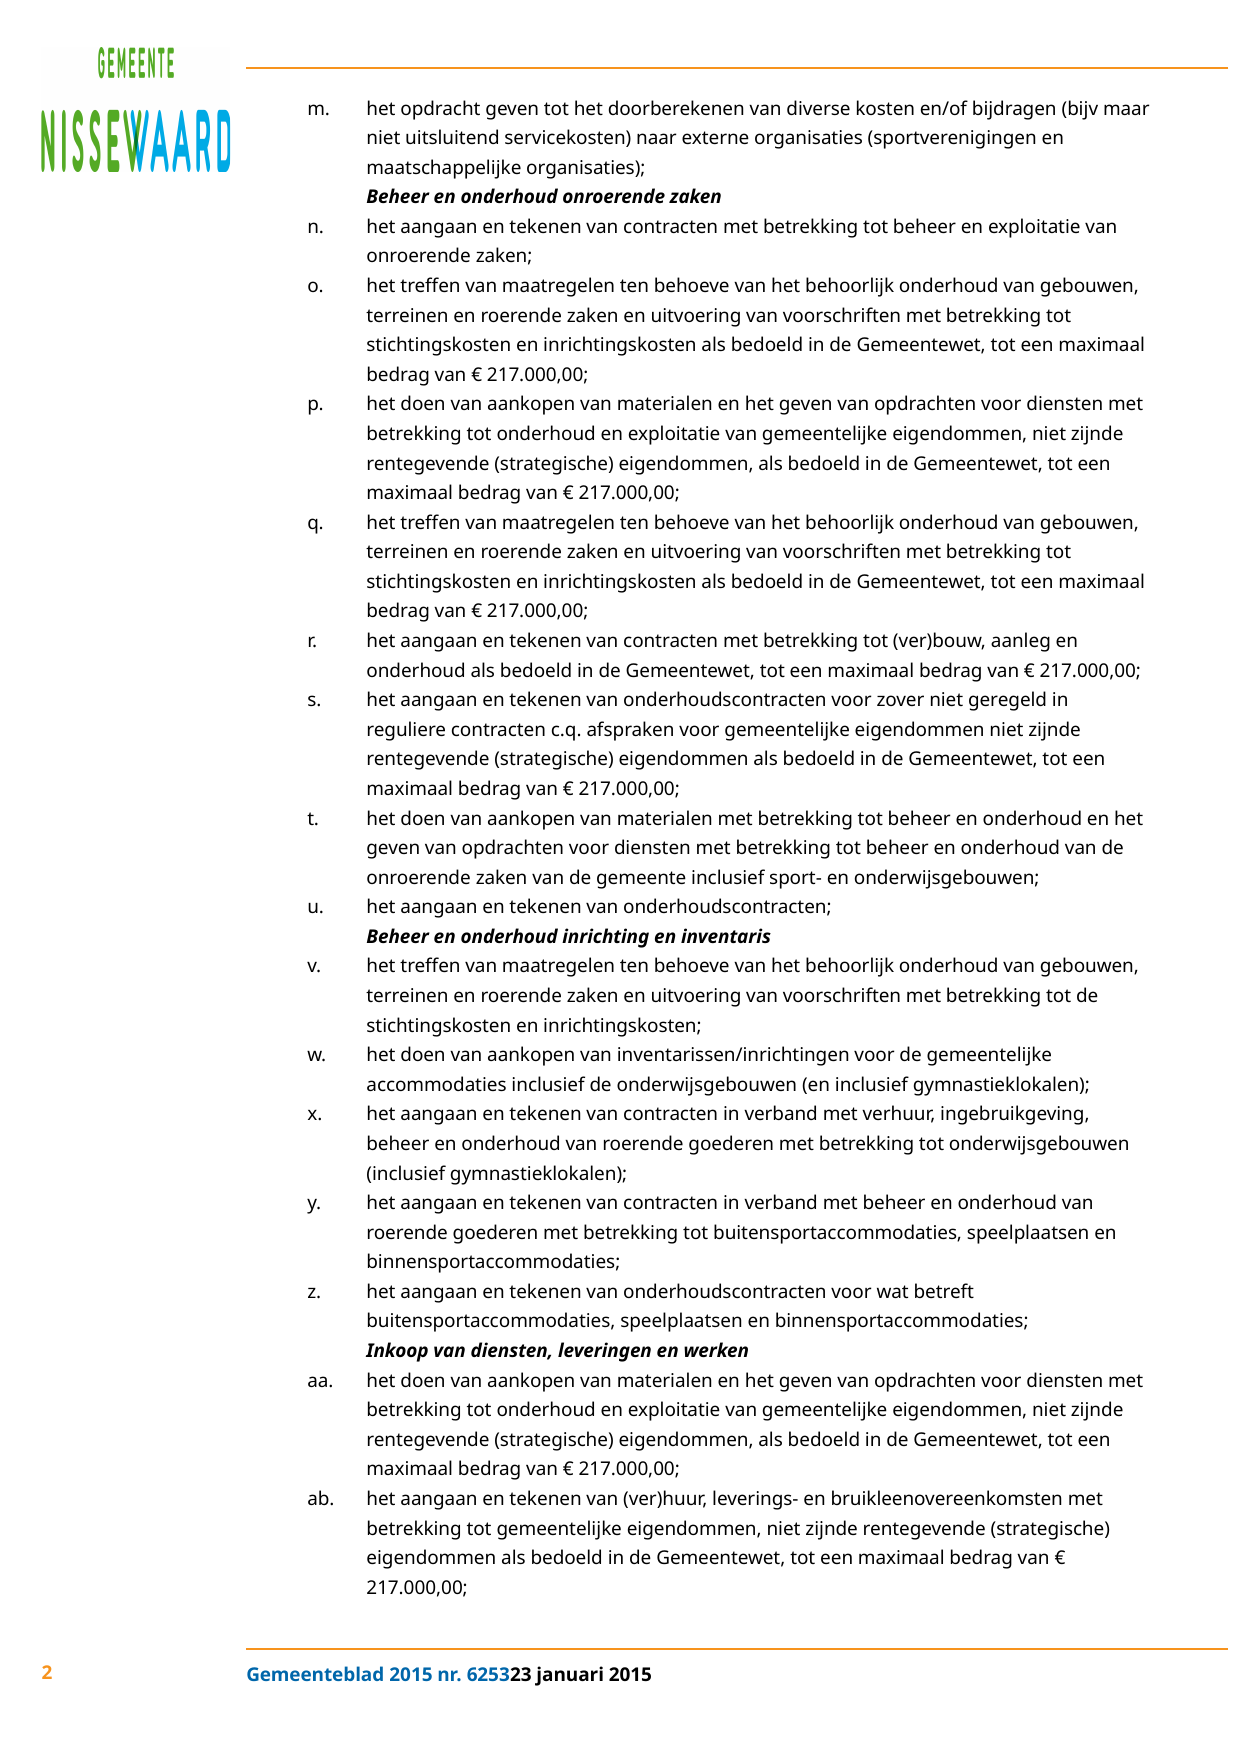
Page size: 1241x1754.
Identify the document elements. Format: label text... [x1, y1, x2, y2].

list het aangaan en tekenen van onderhoudscontracten; [307, 893, 1152, 919]
list het aangaan en tekenen van contracten in verband met beheer en onderhoud van roerende goederen met betrekking tot buitensportaccommodaties, speelplaatsen en binnensportaccommodaties; [307, 1189, 1152, 1274]
list het doen van aankopen van inventarissen/inrichtingen voor de gemeentelijke accommodaties inclusief de onderwijsgebouwen (en inclusief gymnastieklokalen); [307, 1041, 1152, 1097]
list het doen van aankopen van materialen en het geven van opdrachten voor diensten met betrekking tot onderhoud en exploitatie van gemeentelijke eigendommen, niet zijnde rentegevende (strategische) eigendommen, als bedoeld in de Gemeentewet, tot een maximaal bedrag van € 217.000,00; [307, 1367, 1152, 1481]
list het aangaan en tekenen van contracten met betrekking tot beheer en exploitatie van onroerende zaken; [307, 213, 1152, 268]
list het treffen van maatregelen ten behoeve van het behoorlijk onderhoud van gebouwen, terreinen en roerende zaken en uitvoering van voorschriften met betrekking tot stichtingskosten en inrichtingskosten als bedoeld in de Gemeentewet, tot een maximaal bedrag van € 217.000,00; [307, 509, 1152, 623]
picture [222, 122, 227, 160]
list het aangaan en tekenen van contracten in verband met verhuur, ingebruikgeving, beheer en onderhoud van roerende goederen met betrekking tot onderwijsgebouwen (inclusief gymnastieklokalen); [307, 1101, 1152, 1186]
list Beheer en onderhoud inrichting en inventaris [307, 923, 1152, 949]
picture [200, 151, 206, 172]
list het aangaan en tekenen van onderhoudscontracten voor zover niet geregeld in reguliere contracten c.q. afspraken voor gemeentelijke eigendommen niet zijnde rentegevende (strategische) eigendommen als bedoeld in de Gemeentewet, tot een maximaal bedrag van € 217.000,00; [307, 686, 1152, 801]
list Beheer en onderhoud onroerende zaken [307, 183, 1152, 209]
list het opdracht geven tot het doorberekenen van diverse kosten en/of bijdragen (bijv maar niet uitsluitend servicekosten) naar externe organisaties (sportverenigingen en maatschappelijke organisaties); [307, 95, 1152, 180]
list het doen van aankopen van materialen met betrekking tot beheer en onderhoud en het geven van opdrachten voor diensten met betrekking tot beheer en onderhoud van de onroerende zaken van de gemeente inclusief sport- en onderwijsgebouwen; [307, 805, 1152, 890]
list het treffen van maatregelen ten behoeve van het behoorlijk onderhoud van gebouwen, terreinen en roerende zaken en uitvoering van voorschriften met betrekking tot stichtingskosten en inrichtingskosten als bedoeld in de Gemeentewet, tot een maximaal bedrag van € 217.000,00; [307, 272, 1152, 387]
list het aangaan en tekenen van contracten met betrekking tot (ver)bouw, aanleg en onderhoud als bedoeld in de Gemeentewet, tot een maximaal bedrag van € 217.000,00; [307, 627, 1152, 683]
list het aangaan en tekenen van (ver)huur, leverings- en bruikleenovereenkomsten met betrekking tot gemeentelijke eigendommen, niet zijnde rentegevende (strategische) eigendommen als bedoeld in de Gemeentewet, tot een maximaal bedrag van € 217.000,00; [307, 1485, 1152, 1600]
list het aangaan en tekenen van onderhoudscontracten voor wat betreft buitensportaccommodaties, speelplaatsen en binnensportaccommodaties; [307, 1278, 1152, 1333]
picture [176, 157, 187, 172]
picture [154, 157, 165, 172]
picture [201, 122, 206, 138]
list het doen van aankopen van materialen en het geven van opdrachten voor diensten met betrekking tot onderhoud en exploitatie van gemeentelijke eigendommen, niet zijnde rentegevende (strategische) eigendommen, als bedoeld in de Gemeentewet, tot een maximaal bedrag van € 217.000,00; [307, 391, 1152, 505]
picture [41, 47, 231, 172]
list Inkoop van diensten, leveringen en werken [307, 1337, 1152, 1363]
list het treffen van maatregelen ten behoeve van het behoorlijk onderhoud van gebouwen, terreinen en roerende zaken en uitvoering van voorschriften met betrekking tot de stichtingskosten en inrichtingskosten; [307, 953, 1152, 1038]
